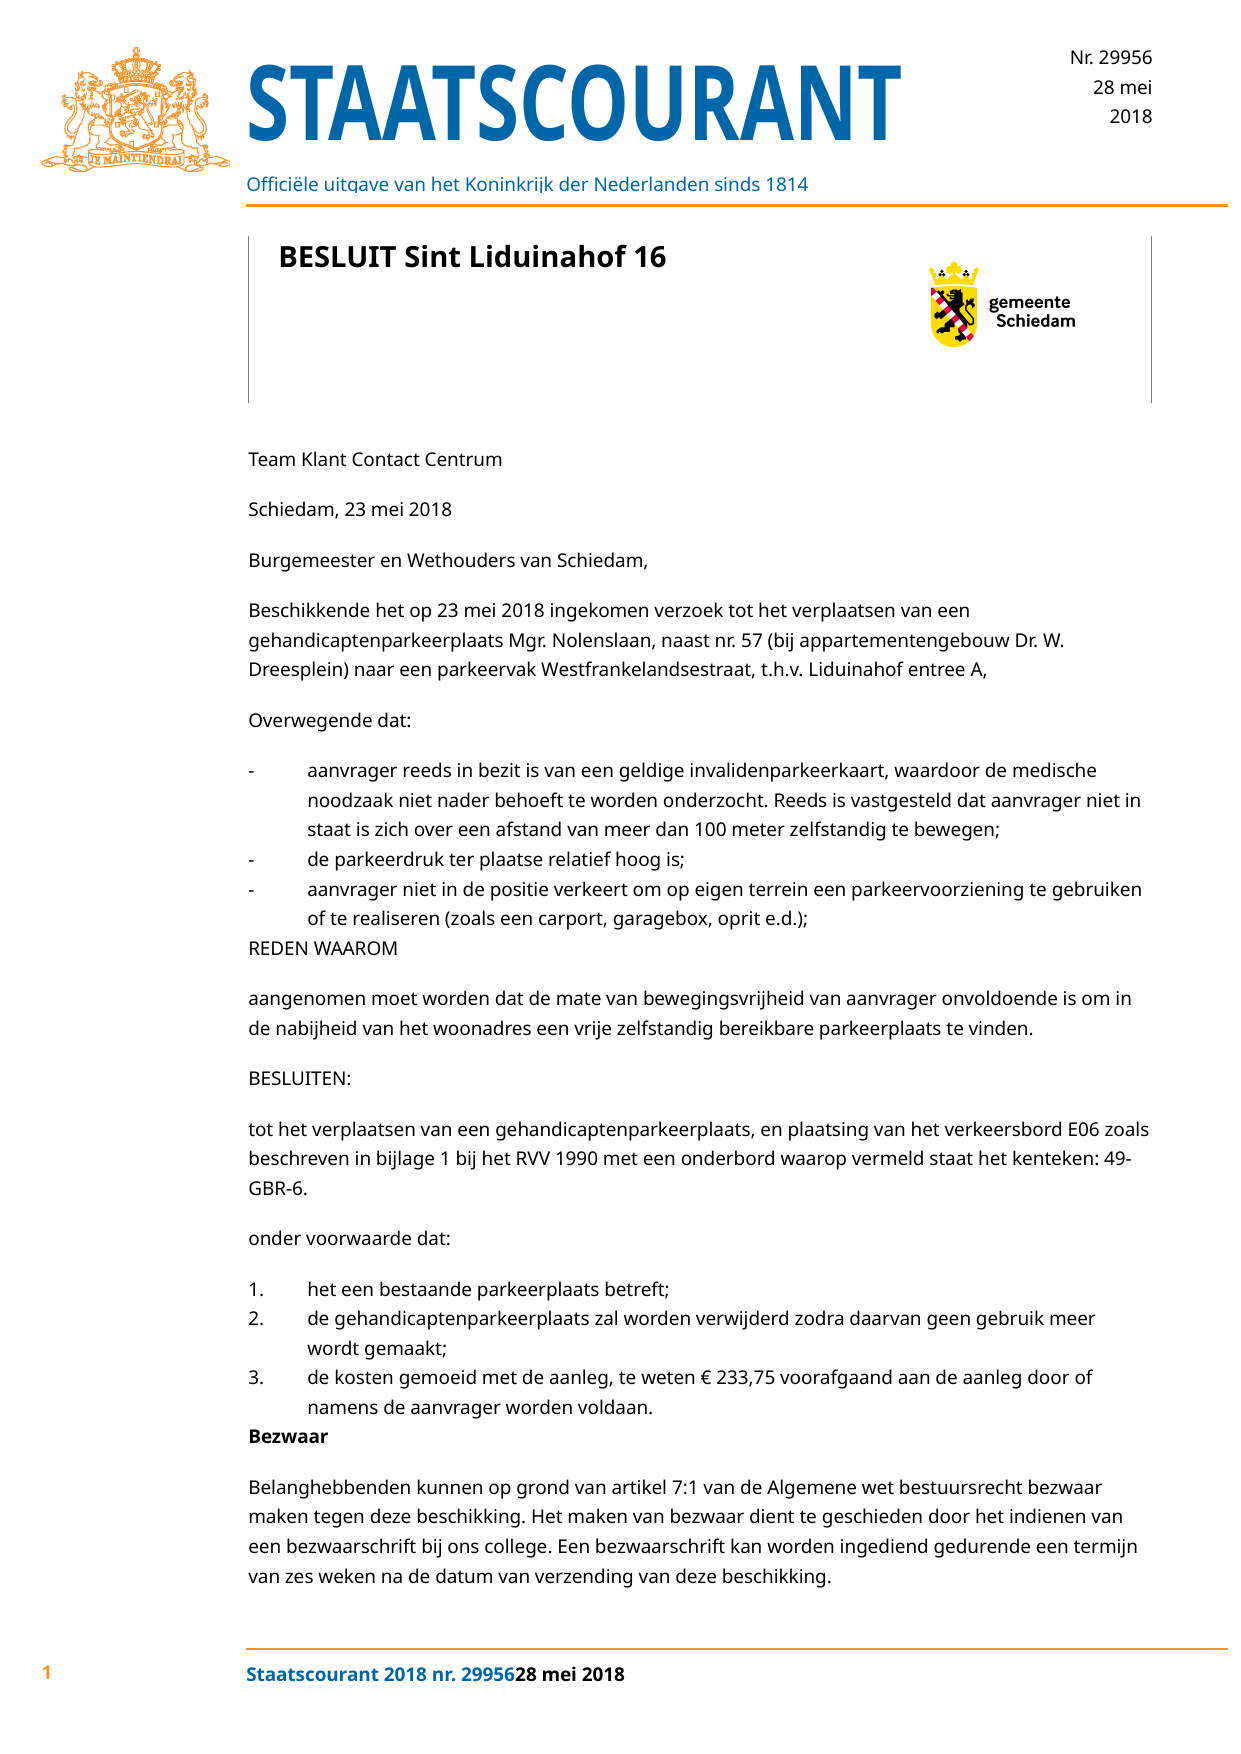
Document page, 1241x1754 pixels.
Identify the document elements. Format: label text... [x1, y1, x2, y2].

text Overwegende dat: [248, 707, 1152, 733]
text Schiedam, 23 mei 2018 [248, 497, 1152, 522]
list de gehandicaptenparkeerplaats zal worden verwijderd zodra daarvan geen gebruik meer wordt gemaakt; [248, 1305, 1152, 1361]
text onder voorwaarde dat: [248, 1225, 1152, 1251]
text Beschikkende het op 23 mei 2018 ingekomen verzoek tot het verplaatsen van een gehandicaptenparkeerplaats Mgr. Nolenslaan, naast nr. 57 (bij appartementengebouw Dr. W. Dreesplein) naar een parkeervak Westfrankelandsestraat, t.h.v. Liduinahof entree A, [248, 597, 1152, 682]
list aanvrager reeds in bezit is van een geldige invalidenparkeerkaart, waardoor de medische noodzaak niet nader behoeft te worden onderzocht. Reeds is vastgesteld dat aanvrager niet in staat is zich over een afstand van meer dan 100 meter zelfstandig te bewegen; [248, 757, 1152, 842]
text Burgemeester en Wethouders van Schiedam, [248, 547, 1152, 573]
text tot het verplaatsen van een gehandicaptenparkeerplaats, en plaatsing van het verkeersbord E06 zoals beschreven in bijlage 1 bij het RVV 1990 met een onderbord waarop vermeld staat het kenteken: 49-GBR-6. [248, 1116, 1152, 1201]
picture [882, 236, 1119, 378]
table_header [850, 236, 882, 377]
table_header BESLUIT Sint Liduinahof 16 [249, 236, 850, 403]
text Bezwaar [248, 1424, 1152, 1449]
table_header [850, 378, 1151, 403]
picture [41, 47, 231, 172]
text aangenomen moet worden dat de mate van bewegingsvrijheid van aanvrager onvoldoende is om in de nabijheid van het woonadres een vrije zelfstandig bereikbare parkeerplaats te vinden. [248, 985, 1152, 1041]
list de kosten gemoeid met de aanleg, te weten € 233,75 voorafgaand aan de aanleg door of namens de aanvrager worden voldaan. [248, 1364, 1152, 1420]
text Team Klant Contact Centrum [248, 446, 1152, 472]
list het een bestaande parkeerplaats betreft; [248, 1276, 1152, 1302]
text BESLUITEN: [248, 1065, 1152, 1091]
list aanvrager niet in de positie verkeert om op eigen terrein een parkeervoorziening te gebruiken of te realiseren (zoals een carport, garagebox, oprit e.d.); [248, 876, 1152, 931]
text Belanghebbenden kunnen op grond van artikel 7:1 van de Algemene wet bestuursrecht bezwaar maken tegen deze beschikking. Het maken van bezwaar dient te geschieden door het indienen van een bezwaarschrift bij ons college. Een bezwaarschrift kan worden ingediend gedurende een termijn van zes weken na de datum van verzending van deze beschikking. [248, 1474, 1152, 1589]
text REDEN WAAROM [248, 935, 1152, 961]
list de parkeerdruk ter plaatse relatief hoog is; [248, 846, 1152, 872]
table_header [1119, 236, 1151, 377]
